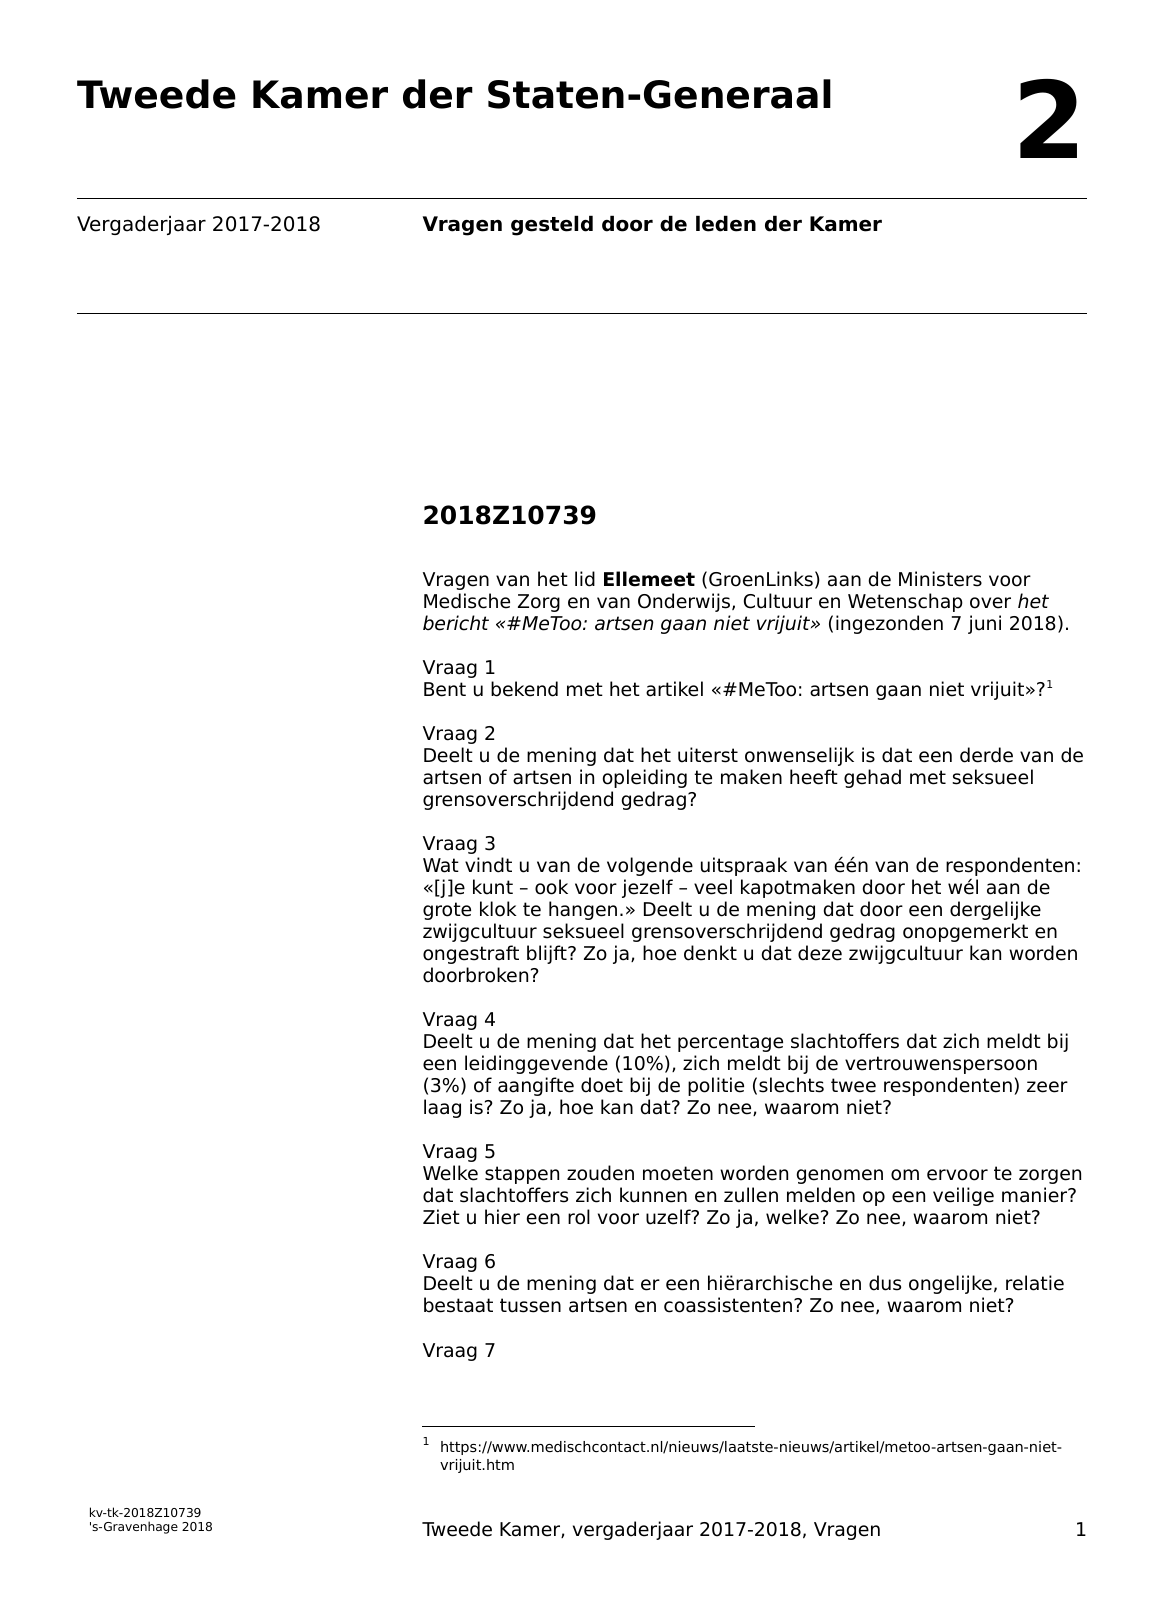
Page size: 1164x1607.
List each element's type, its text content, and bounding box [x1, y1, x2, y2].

text Vraag 7 [422, 1339, 1087, 1361]
text 's-Gravenhage 2018 [88, 1520, 323, 1534]
table_header 2 [886, 59, 1087, 198]
text Vraag 2 [422, 723, 1087, 745]
table_cell Vragen gesteld door de leden der Kamer [422, 199, 1087, 313]
text Vragen van het lid Ellemeet (GroenLinks) aan de Ministers voor Medische Zorg en van Onderwijs, Cultuur en Wetenschap over het bericht «#MeToo: artsen gaan niet vrijuit» (ingezonden 7 juni 2018). [422, 569, 1087, 635]
text Bent u bekend met het artikel «#MeToo: artsen gaan niet vrijuit»? [422, 679, 1087, 701]
text 2018Z10739 [422, 501, 1087, 531]
text Wat vindt u van de volgende uitspraak van één van de respondenten: «[j]e kunt – ook voor jezelf – veel kapotmaken door het wél aan de grote klok te hangen.» Deelt u de mening dat door een dergelijke zwijgcultuur seksueel grensoverschrijdend gedrag onopgemerkt en ongestraft blijft? Zo ja, hoe denkt u dat deze zwijgcultuur kan worden doorbroken? [422, 855, 1087, 987]
text Deelt u de mening dat het uiterst onwenselijk is dat een derde van de artsen of artsen in opleiding te maken heeft gehad met seksueel grensoverschrijdend gedrag? [422, 745, 1087, 811]
text Vraag 5 [422, 1141, 1087, 1163]
text Welke stappen zouden moeten worden genomen om ervoor te zorgen dat slachtoffers zich kunnen en zullen melden op een veilige manier? Ziet u hier een rol voor uzelf? Zo ja, welke? Zo nee, waarom niet? [422, 1163, 1087, 1229]
text Vraag 3 [422, 833, 1087, 855]
text Deelt u de mening dat er een hiërarchische en dus ongelijke, relatie bestaat tussen artsen en coassistenten? Zo nee, waarom niet? [422, 1273, 1087, 1317]
text Deelt u de mening dat het percentage slachtoffers dat zich meldt bij een leidinggevende (10%), zich meldt bij de vertrouwenspersoon (3%) of aangifte doet bij de politie (slechts twee respondenten) zeer laag is? Zo ja, hoe kan dat? Zo nee, waarom niet? [422, 1031, 1087, 1119]
text kv-tk-2018Z10739 [88, 1506, 323, 1520]
table_header Tweede Kamer der Staten-Generaal [77, 59, 886, 198]
text Vraag 6 [422, 1251, 1087, 1273]
text Vraag 4 [422, 1009, 1087, 1031]
text https://www.medischcontact.nl/nieuws/laatste-nieuws/artikel/metoo-artsen-gaan-niet-vrijuit.htm [422, 1435, 1087, 1474]
table_cell Vergaderjaar 2017-2018 [77, 199, 422, 313]
text Vraag 1 [422, 657, 1087, 679]
